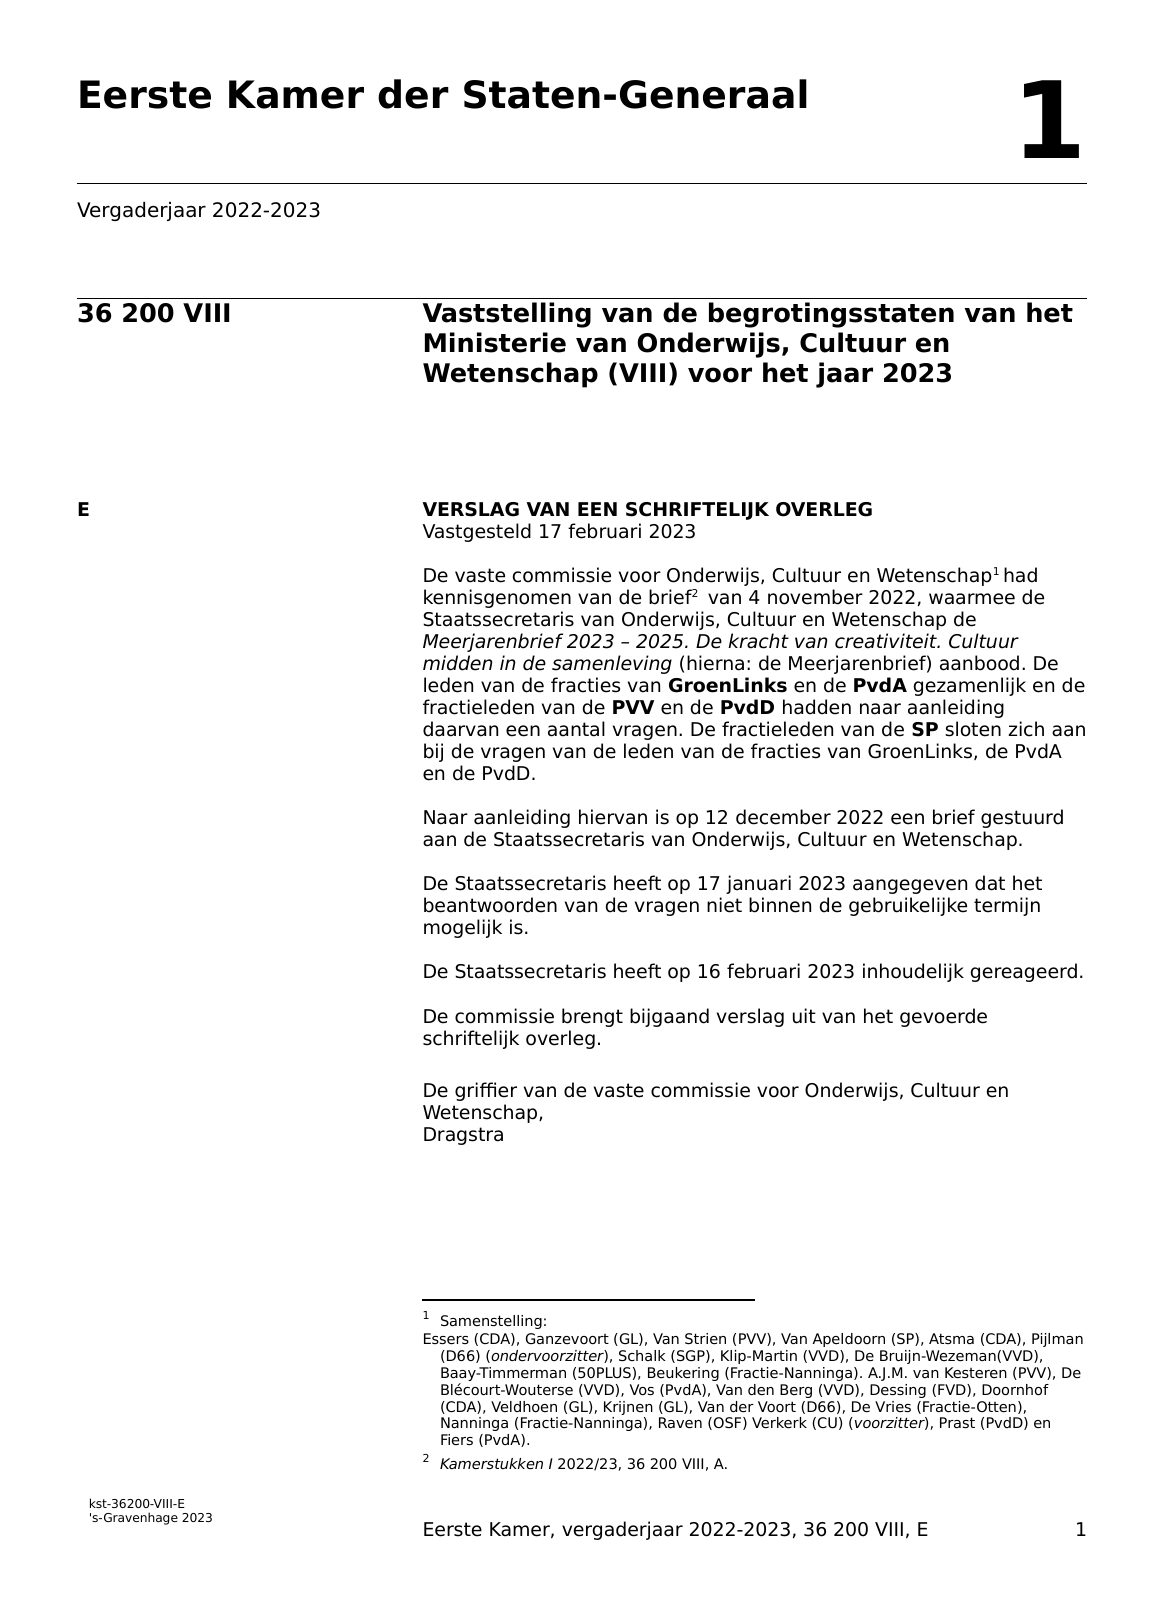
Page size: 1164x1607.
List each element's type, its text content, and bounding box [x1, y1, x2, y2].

text Vastgesteld 17 februari 2023 [422, 521, 1087, 543]
text Naar aanleiding hiervan is op 12 december 2022 een brief gestuurd aan de Staatssecretaris van Onderwijs, Cultuur en Wetenschap. [422, 807, 1087, 851]
text 's-Gravenhage 2023 [88, 1511, 323, 1525]
table_header Eerste Kamer der Staten-Generaal [77, 59, 886, 183]
text De Staatssecretaris heeft op 17 januari 2023 aangegeven dat het beantwoorden van de vragen niet binnen de gebruikelijke termijn mogelijk is. [422, 873, 1087, 939]
text kst-36200-VIII-E [88, 1497, 323, 1511]
text De commissie brengt bijgaand verslag uit van het gevoerde schriftelijk overleg. [422, 1006, 1087, 1049]
text Kamerstukken I 2022/23, 36 200 VIII, A. [422, 1452, 1087, 1474]
subtitle E VERSLAG VAN EEN SCHRIFTELIJK OVERLEG [77, 499, 1087, 521]
text De vaste commissie voor Onderwijs, Cultuur en Wetenschaphad kennisgenomen van de brief van 4 november 2022, waarmee de Staatssecretaris van Onderwijs, Cultuur en Wetenschap de Meerjarenbrief 2023 – 2025. De kracht van creativiteit. Cultuur midden in de samenleving (hierna: de Meerjarenbrief) aanbood. De leden van de fracties van GroenLinks en de PvdA gezamenlijk en de fractieleden van de PVV en de PvdD hadden naar aanleiding daarvan een aantal vragen. De fractieleden van de SP sloten zich aan bij de vragen van de leden van de fracties van GroenLinks, de PvdA en de PvdD. [422, 565, 1087, 785]
text Samenstelling: [422, 1309, 1087, 1331]
text De Staatssecretaris heeft op 16 februari 2023 inhoudelijk gereageerd. [422, 961, 1087, 983]
text De griffier van de vaste commissie voor Onderwijs, Cultuur en Wetenschap, Dragstra [422, 1079, 1087, 1146]
table_header 1 [886, 59, 1087, 183]
subtitle 36 200 VIII Vaststelling van de begrotingsstaten van het Ministerie van Onderwijs, Cultuur en Wetenschap (VIII) voor het jaar 2023 [77, 299, 1087, 388]
table_cell Vergaderjaar 2022-2023 [77, 184, 1087, 298]
text Essers (CDA), Ganzevoort (GL), Van Strien (PVV), Van Apeldoorn (SP), Atsma (CDA), Pijlman (D66) (ondervoorzitter), Schalk (SGP), Klip-Martin (VVD), De Bruijn-Wezeman(VVD), Baay-Timmerman (50PLUS), Beukering (Fractie-Nanninga). A.J.M. van Kesteren (PVV), De Blécourt-Wouterse (VVD), Vos (PvdA), Van den Berg (VVD), Dessing (FVD), Doornhof (CDA), Veldhoen (GL), Krijnen (GL), Van der Voort (D66), De Vries (Fractie-Otten), Nanninga (Fractie-Nanninga), Raven (OSF) Verkerk (CU) (voorzitter), Prast (PvdD) en Fiers (PvdA). [422, 1331, 1087, 1449]
